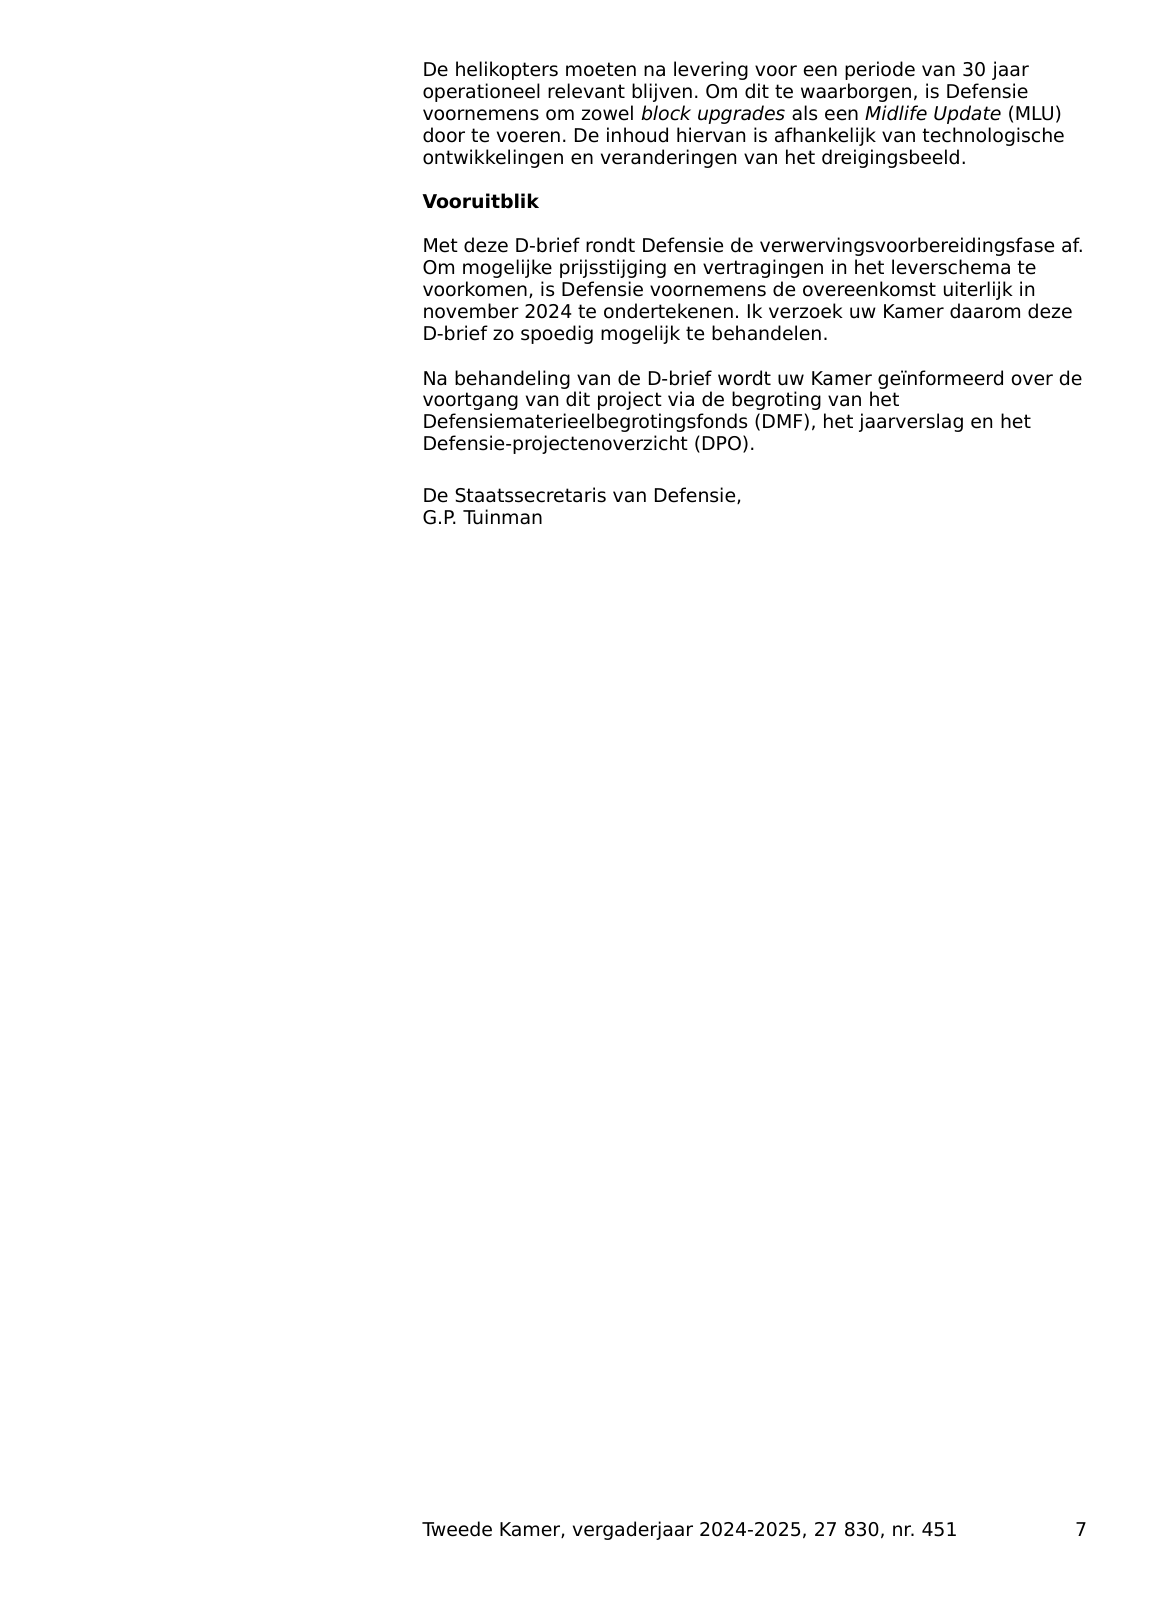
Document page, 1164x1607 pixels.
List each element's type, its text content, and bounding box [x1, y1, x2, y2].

text De Staatssecretaris van Defensie, G.P. Tuinman [422, 485, 1087, 529]
text Na behandeling van de D-brief wordt uw Kamer geïnformeerd over de voortgang van dit project via de begroting van het Defensiematerieelbegrotingsfonds (DMF), het jaarverslag en het Defensie-projectenoverzicht (DPO). [422, 367, 1087, 455]
text De helikopters moeten na levering voor een periode van 30 jaar operationeel relevant blijven. Om dit te waarborgen, is Defensie voornemens om zowel block upgrades als een Midlife Update (MLU) door te voeren. De inhoud hiervan is afhankelijk van technologische ontwikkelingen en veranderingen van het dreigingsbeeld. [422, 59, 1087, 169]
subtitle Vooruitblik [422, 191, 1087, 213]
text Met deze D-brief rondt Defensie de verwervingsvoorbereidingsfase af. Om mogelijke prijsstijging en vertragingen in het leverschema te voorkomen, is Defensie voornemens de overeenkomst uiterlijk in november 2024 te ondertekenen. Ik verzoek uw Kamer daarom deze D-brief zo spoedig mogelijk te behandelen. [422, 235, 1087, 345]
